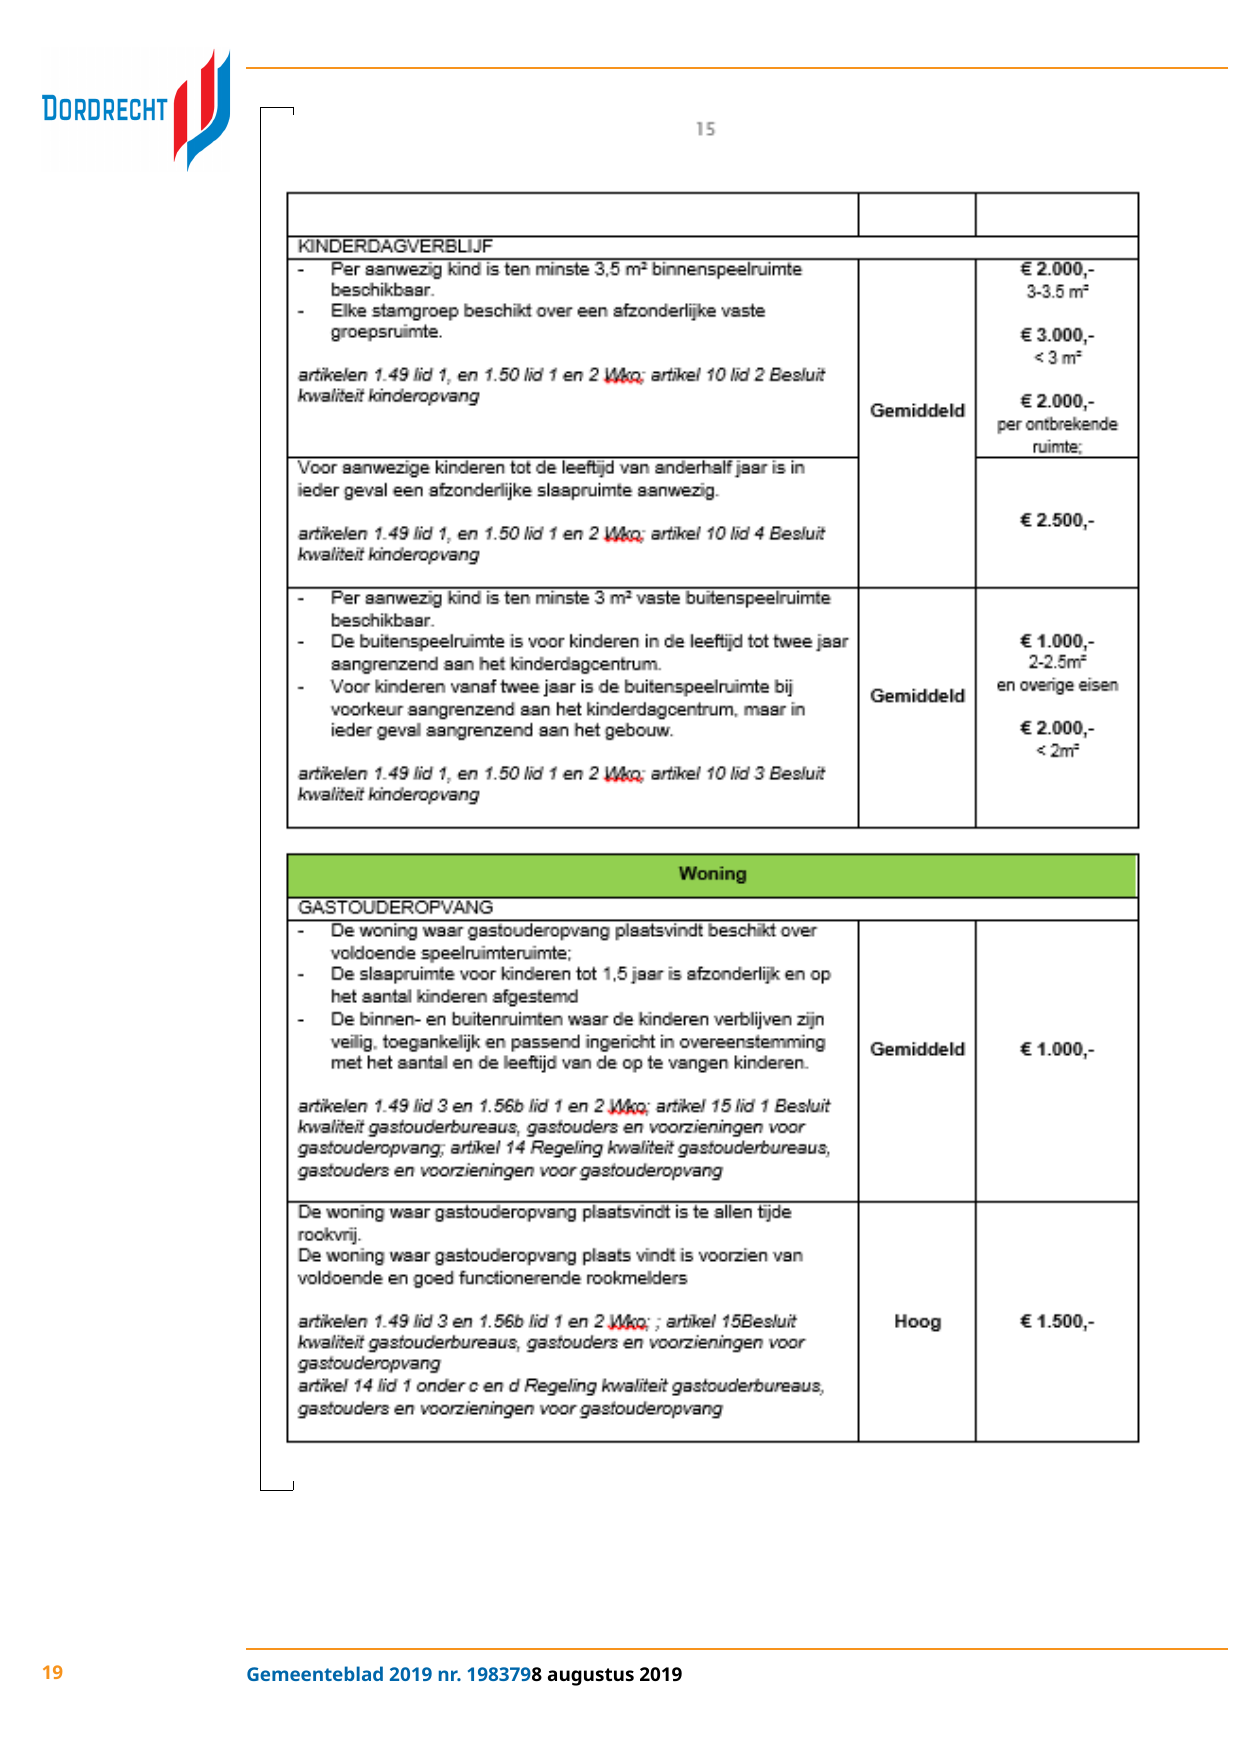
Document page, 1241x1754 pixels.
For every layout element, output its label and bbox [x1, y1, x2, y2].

picture [41, 47, 231, 172]
picture [268, 115, 1155, 1481]
